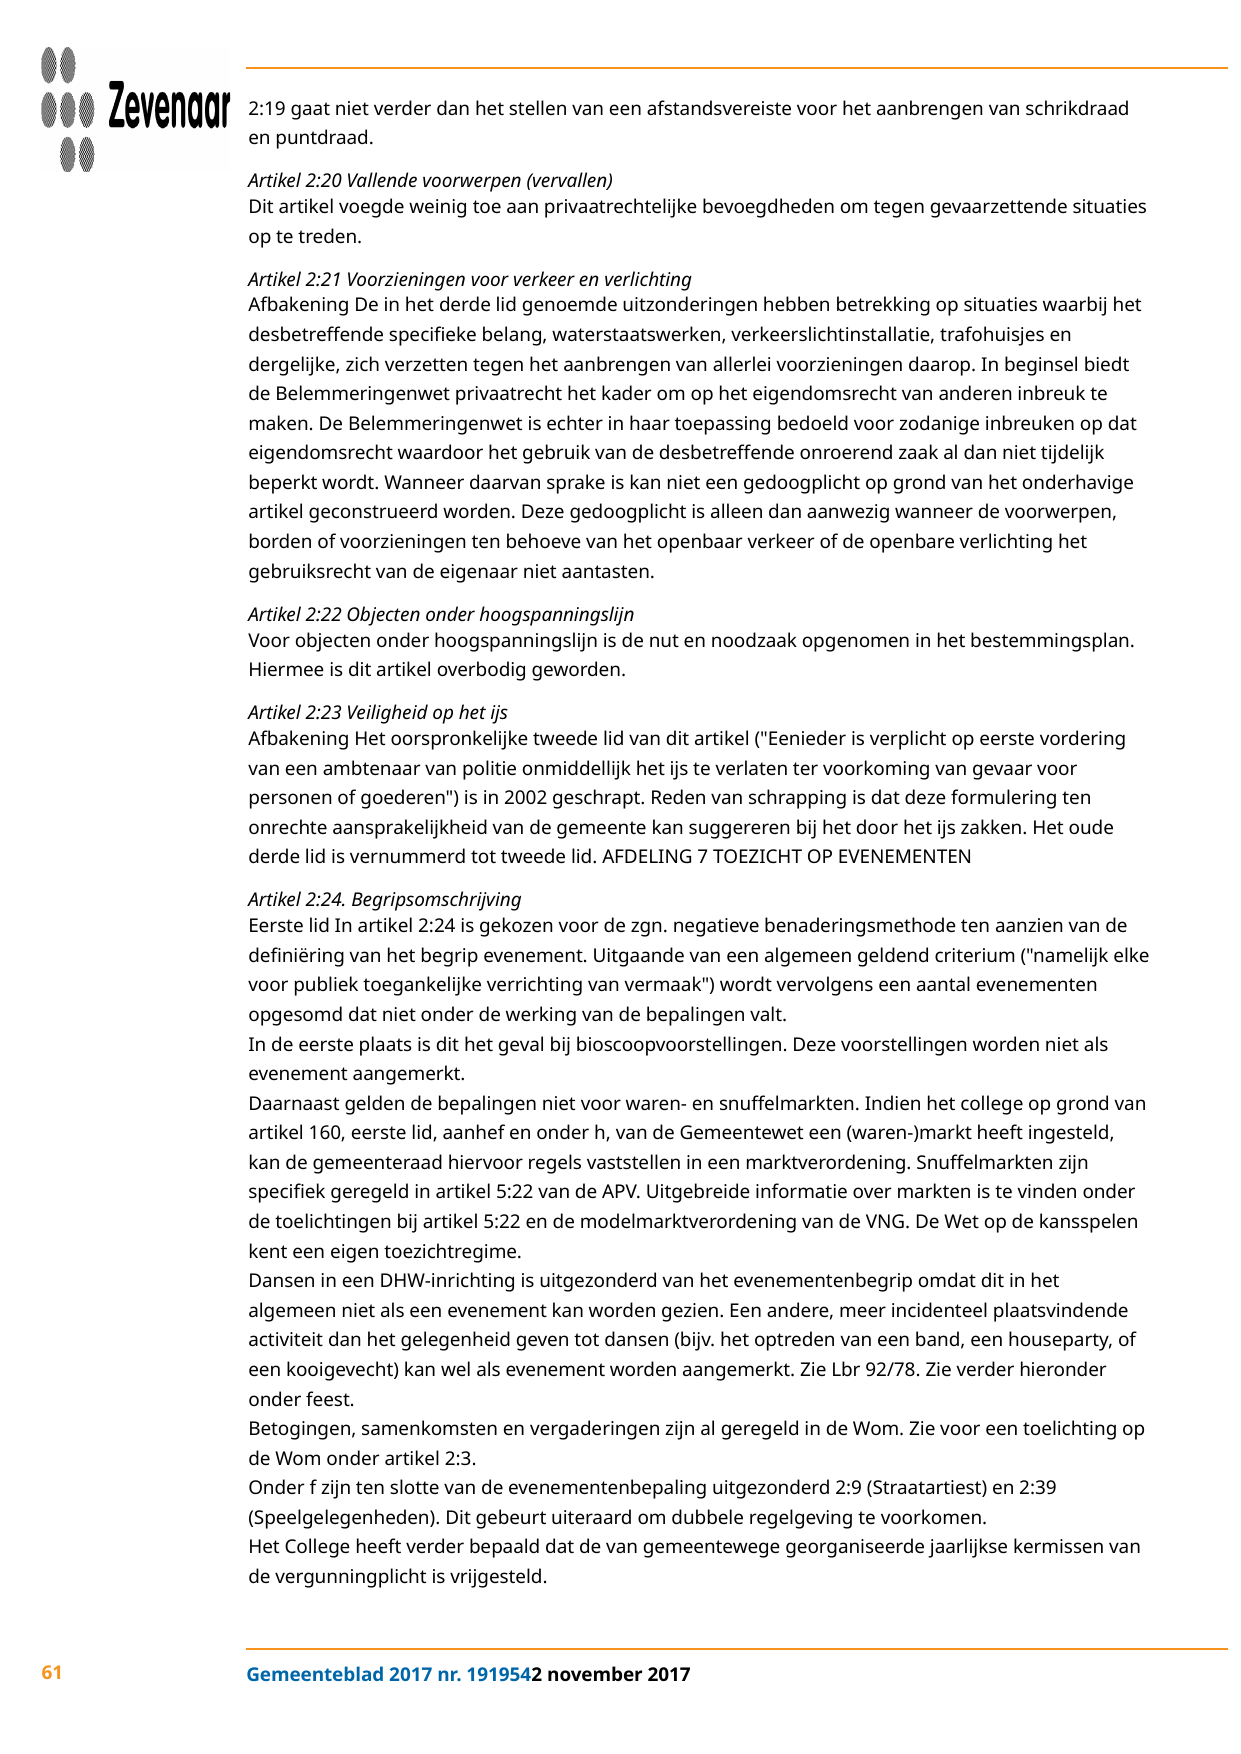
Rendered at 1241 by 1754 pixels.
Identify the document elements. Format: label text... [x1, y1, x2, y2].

text Eerste lid In artikel 2:24 is gekozen voor de zgn. negatieve benaderingsmethode ten aanzien van de definiëring van het begrip evenement. Uitgaande van een algemeen geldend criterium ("namelijk elke voor publiek toegankelijke verrichting van vermaak") wordt vervolgens een aantal evenementen opgesomd dat niet onder de werking van de bepalingen valt. [248, 912, 1152, 1027]
text Dansen in een DHW-inrichting is uitgezonderd van het evenementenbegrip omdat dit in het algemeen niet als een evenement kan worden gezien. Een andere, meer incidenteel plaatsvindende activiteit dan het gelegenheid geven tot dansen (bijv. het optreden van een band, een houseparty, of een kooigevecht) kan wel als evenement worden aangemerkt. Zie Lbr 92/78. Zie verder hieronder onder feest. [248, 1267, 1152, 1411]
text Dit artikel voegde weinig toe aan privaatrechtelijke bevoegdheden om tegen gevaarzettende situaties op te treden. [248, 193, 1152, 248]
picture [41, 47, 231, 172]
text Afbakening De in het derde lid genoemde uitzonderingen hebben betrekking op situaties waarbij het desbetreffende specifieke belang, waterstaatswerken, verkeerslichtinstallatie, trafohuisjes en dergelijke, zich verzetten tegen het aanbrengen van allerlei voorzieningen daarop. In beginsel biedt de Belemmeringenwet privaatrecht het kader om op het eigendomsrecht van anderen inbreuk te maken. De Belemmeringenwet is echter in haar toepassing bedoeld voor zodanige inbreuken op dat eigendomsrecht waardoor het gebruik van de desbetreffende onroerend zaak al dan niet tijdelijk beperkt wordt. Wanneer daarvan sprake is kan niet een gedoogplicht op grond van het onderhavige artikel geconstrueerd worden. Deze gedoogplicht is alleen dan aanwezig wanneer de voorwerpen, borden of voorzieningen ten behoeve van het openbaar verkeer of de openbare verlichting het gebruiksrecht van de eigenaar niet aantasten. [248, 292, 1152, 584]
text Voor objecten onder hoogspanningslijn is de nut en noodzaak opgenomen in het bestemmingsplan. Hiermee is dit artikel overbodig geworden. [248, 627, 1152, 682]
text Artikel 2:23 Veiligheid op het ijs [248, 699, 1152, 725]
text Betogingen, samenkomsten en vergaderingen zijn al geregeld in de Wom. Zie voor een toelichting op de Wom onder artikel 2:3. [248, 1415, 1152, 1471]
text Het College heeft verder bepaald dat de van gemeentewege georganiseerde jaarlijkse kermissen van de vergunningplicht is vrijgesteld. [248, 1534, 1152, 1589]
text Daarnaast gelden de bepalingen niet voor waren- en snuffelmarkten. Indien het college op grond van artikel 160, eerste lid, aanhef en onder h, van de Gemeentewet een (waren-)markt heeft ingesteld, kan de gemeenteraad hiervoor regels vaststellen in een marktverordening. Snuffelmarkten zijn specifiek geregeld in artikel 5:22 van de APV. Uitgebreide informatie over markten is te vinden onder de toelichtingen bij artikel 5:22 en de modelmarktverordening van de VNG. De Wet op de kansspelen kent een eigen toezichtregime. [248, 1090, 1152, 1263]
text Onder f zijn ten slotte van de evenementenbepaling uitgezonderd 2:9 (Straatartiest) en 2:39 (Speelgelegenheden). Dit gebeurt uiteraard om dubbele regelgeving te voorkomen. [248, 1474, 1152, 1530]
text In de eerste plaats is dit het geval bij bioscoopvoorstellingen. Deze voorstellingen worden niet als evenement aangemerkt. [248, 1031, 1152, 1086]
text Artikel 2:24. Begripsomschrijving [248, 887, 1152, 912]
text Afbakening Het oorspronkelijke tweede lid van dit artikel ("Eenieder is verplicht op eerste vordering van een ambtenaar van politie onmiddellijk het ijs te verlaten ter voorkoming van gevaar voor personen of goederen") is in 2002 geschrapt. Reden van schrapping is dat deze formulering ten onrechte aansprakelijkheid van de gemeente kan suggereren bij het door het ijs zakken. Het oude derde lid is vernummerd tot tweede lid. AFDELING 7 TOEZICHT OP EVENEMENTEN [248, 725, 1152, 869]
text Artikel 2:22 Objecten onder hoogspanningslijn [248, 601, 1152, 627]
text Artikel 2:21 Voorzieningen voor verkeer en verlichting [248, 266, 1152, 292]
text 2:19 gaat niet verder dan het stellen van een afstandsvereiste voor het aanbrengen van schrikdraad en puntdraad. [248, 95, 1152, 150]
text Artikel 2:20 Vallende voorwerpen (vervallen) [248, 167, 1152, 193]
